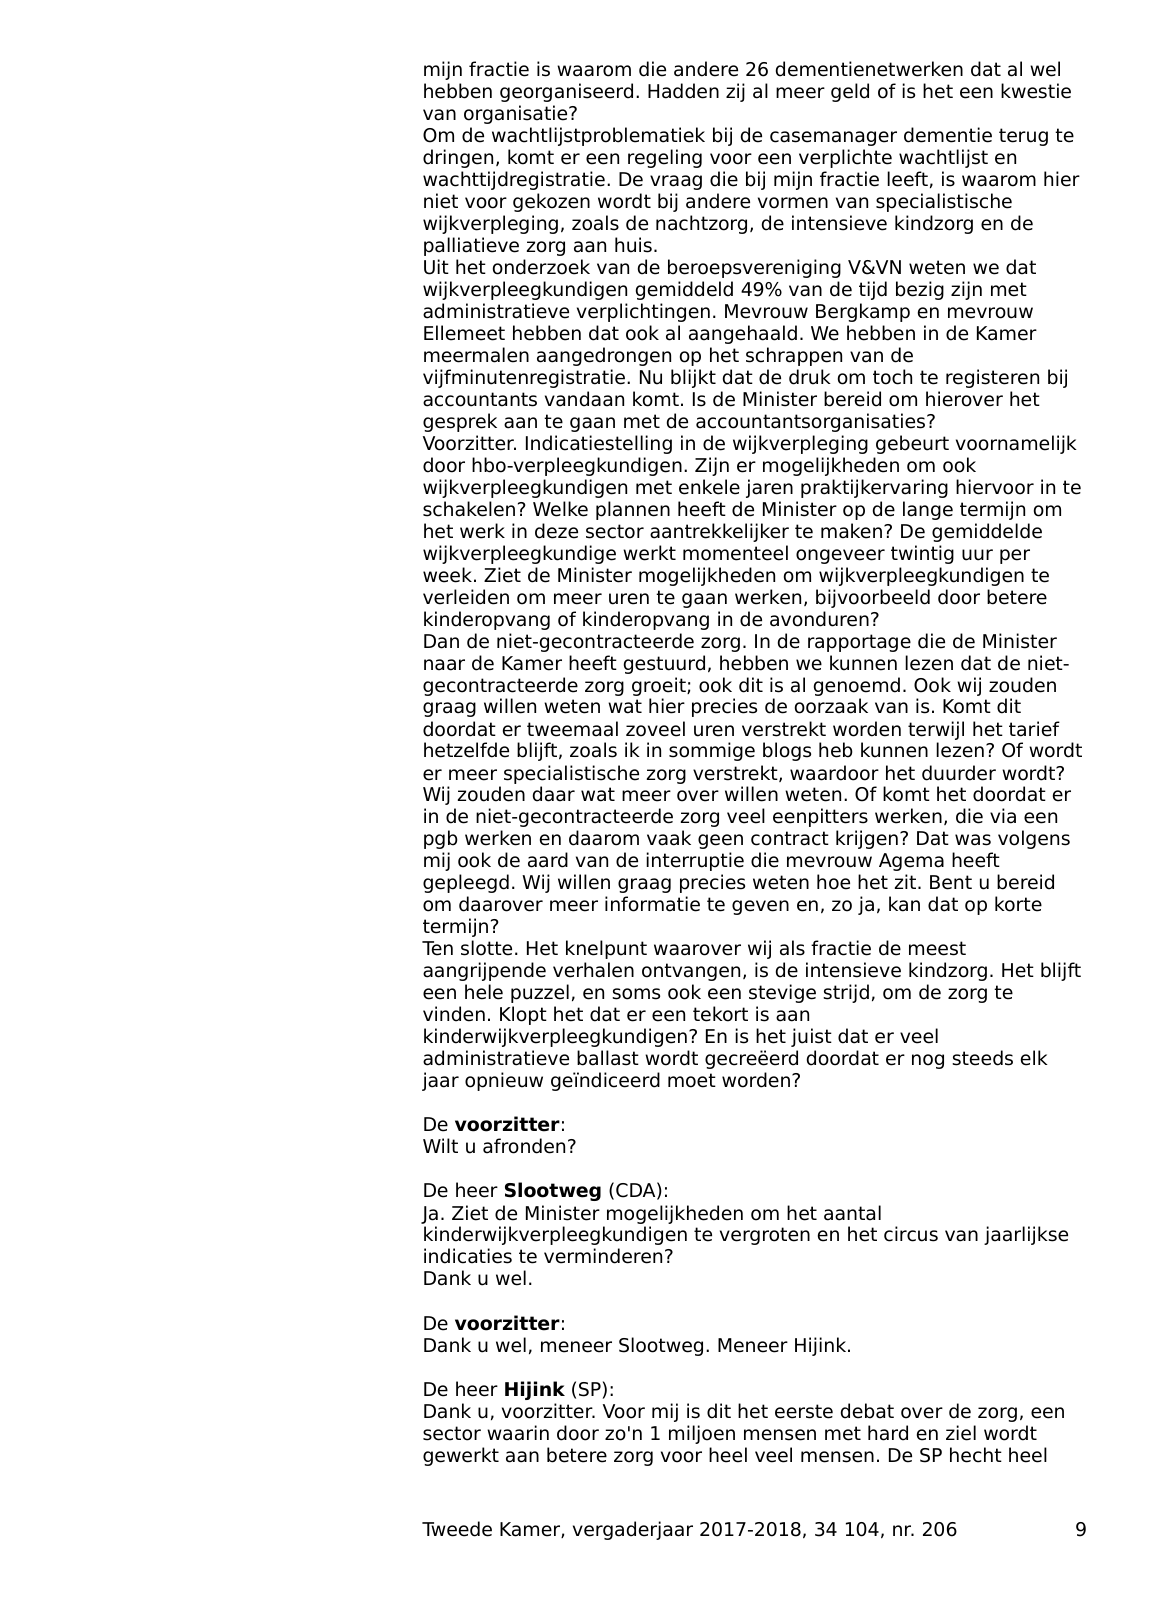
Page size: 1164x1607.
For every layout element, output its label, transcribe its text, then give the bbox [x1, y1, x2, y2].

text Om de wachtlijstproblematiek bij de casemanager dementie terug te dringen, komt er een regeling voor een verplichte wachtlijst en wachttijdregistratie. De vraag die bij mijn fractie leeft, is waarom hier niet voor gekozen wordt bij andere vormen van specialistische wijkverpleging, zoals de nachtzorg, de intensieve kindzorg en de palliatieve zorg aan huis. [422, 125, 1087, 257]
text mijn fractie is waarom die andere 26 dementienetwerken dat al wel hebben georganiseerd. Hadden zij al meer geld of is het een kwestie van organisatie? [422, 59, 1087, 125]
text Dank u, voorzitter. Voor mij is dit het eerste debat over de zorg, een sector waarin door zo'n 1 miljoen mensen met hard en ziel wordt gewerkt aan betere zorg voor heel veel mensen. De SP hecht heel [422, 1401, 1087, 1467]
text Ten slotte. Het knelpunt waarover wij als fractie de meest aangrijpende verhalen ontvangen, is de intensieve kindzorg. Het blijft een hele puzzel, en soms ook een stevige strijd, om de zorg te vinden. Klopt het dat er een tekort is aan kinderwijkverpleegkundigen? En is het juist dat er veel administratieve ballast wordt gecreëerd doordat er nog steeds elk jaar opnieuw geïndiceerd moet worden? [422, 938, 1087, 1092]
text Wilt u afronden? [422, 1136, 1087, 1158]
text De heer Slootweg (CDA): [422, 1180, 1087, 1202]
text Dank u wel. [422, 1268, 1087, 1290]
text Dank u wel, meneer Slootweg. Meneer Hijink. [422, 1334, 1087, 1356]
text Dan de niet-gecontracteerde zorg. In de rapportage die de Minister naar de Kamer heeft gestuurd, hebben we kunnen lezen dat de niet-gecontracteerde zorg groeit; ook dit is al genoemd. Ook wij zouden graag willen weten wat hier precies de oorzaak van is. Komt dit doordat er tweemaal zoveel uren verstrekt worden terwijl het tarief hetzelfde blijft, zoals ik in sommige blogs heb kunnen lezen? Of wordt er meer specialistische zorg verstrekt, waardoor het duurder wordt? Wij zouden daar wat meer over willen weten. Of komt het doordat er in de niet-gecontracteerde zorg veel eenpitters werken, die via een pgb werken en daarom vaak geen contract krijgen? Dat was volgens mij ook de aard van de interruptie die mevrouw Agema heeft gepleegd. Wij willen graag precies weten hoe het zit. Bent u bereid om daarover meer informatie te geven en, zo ja, kan dat op korte termijn? [422, 631, 1087, 938]
text Uit het onderzoek van de beroepsvereniging V&VN weten we dat wijkverpleegkundigen gemiddeld 49% van de tijd bezig zijn met administratieve verplichtingen. Mevrouw Bergkamp en mevrouw Ellemeet hebben dat ook al aangehaald. We hebben in de Kamer meermalen aangedrongen op het schrappen van de vijfminutenregistratie. Nu blijkt dat de druk om toch te registeren bij accountants vandaan komt. Is de Minister bereid om hierover het gesprek aan te gaan met de accountantsorganisaties? [422, 257, 1087, 433]
text Ja. Ziet de Minister mogelijkheden om het aantal kinderwijkverpleegkundigen te vergroten en het circus van jaarlijkse indicaties te verminderen? [422, 1202, 1087, 1268]
text De voorzitter: [422, 1114, 1087, 1136]
text De voorzitter: [422, 1312, 1087, 1334]
text De heer Hijink (SP): [422, 1379, 1087, 1401]
text Voorzitter. Indicatiestelling in de wijkverpleging gebeurt voornamelijk door hbo-verpleegkundigen. Zijn er mogelijkheden om ook wijkverpleegkundigen met enkele jaren praktijkervaring hiervoor in te schakelen? Welke plannen heeft de Minister op de lange termijn om het werk in deze sector aantrekkelijker te maken? De gemiddelde wijkverpleegkundige werkt momenteel ongeveer twintig uur per week. Ziet de Minister mogelijkheden om wijkverpleegkundigen te verleiden om meer uren te gaan werken, bijvoorbeeld door betere kinderopvang of kinderopvang in de avonduren? [422, 433, 1087, 631]
